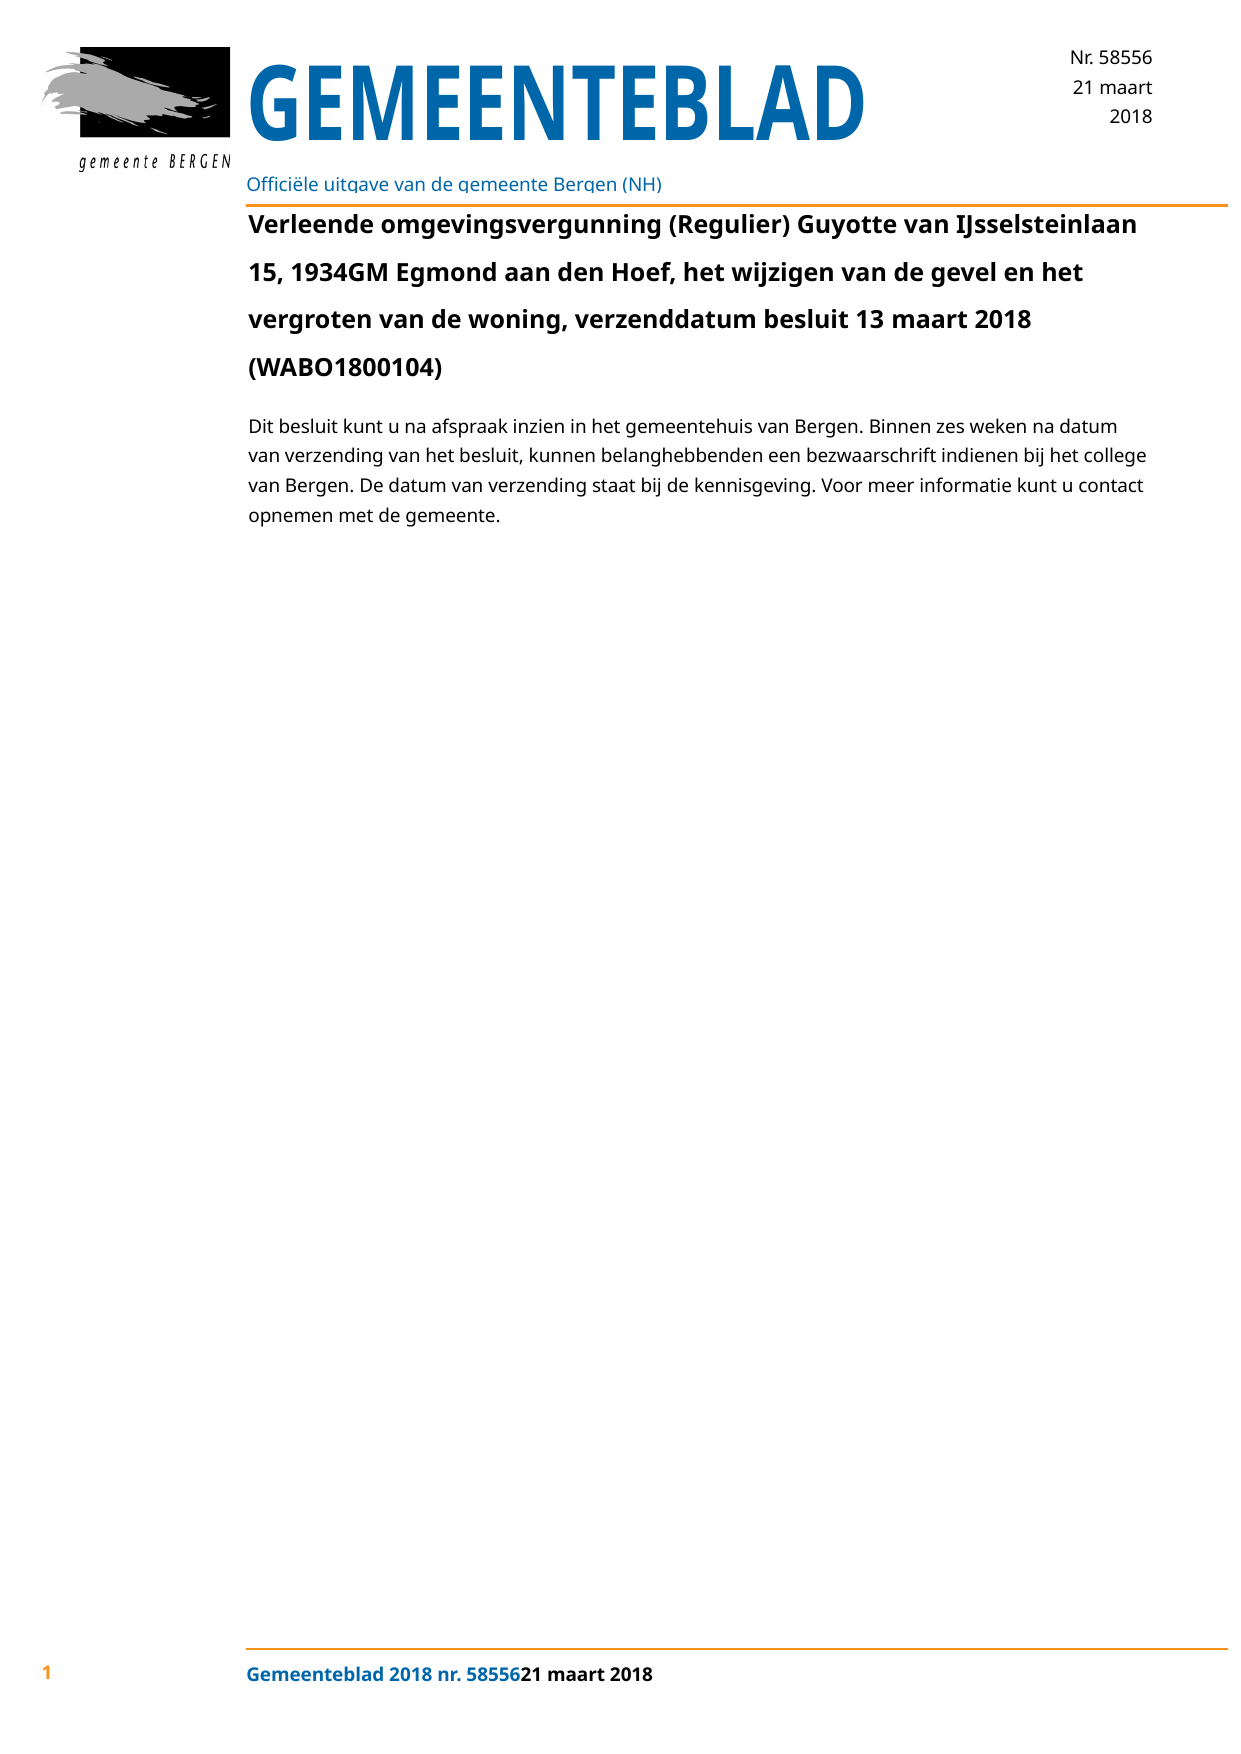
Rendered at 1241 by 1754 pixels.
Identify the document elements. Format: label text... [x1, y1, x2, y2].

text Dit besluit kunt u na afspraak inzien in het gemeentehuis van Bergen. Binnen zes weken na datum van verzending van het besluit, kunnen belanghebbenden een bezwaarschrift indienen bij het college van Bergen. De datum van verzending staat bij de kennisgeving. Voor meer informatie kunt u contact opnemen met de gemeente. [248, 413, 1152, 528]
text Verleende omgevingsvergunning (Regulier) Guyotte van IJsselsteinlaan 15, 1934GM Egmond aan den Hoef, het wijzigen van de gevel en het vergroten van de woning, verzenddatum besluit 13 maart 2018 (WABO1800104) [248, 207, 1152, 384]
picture [41, 47, 231, 172]
